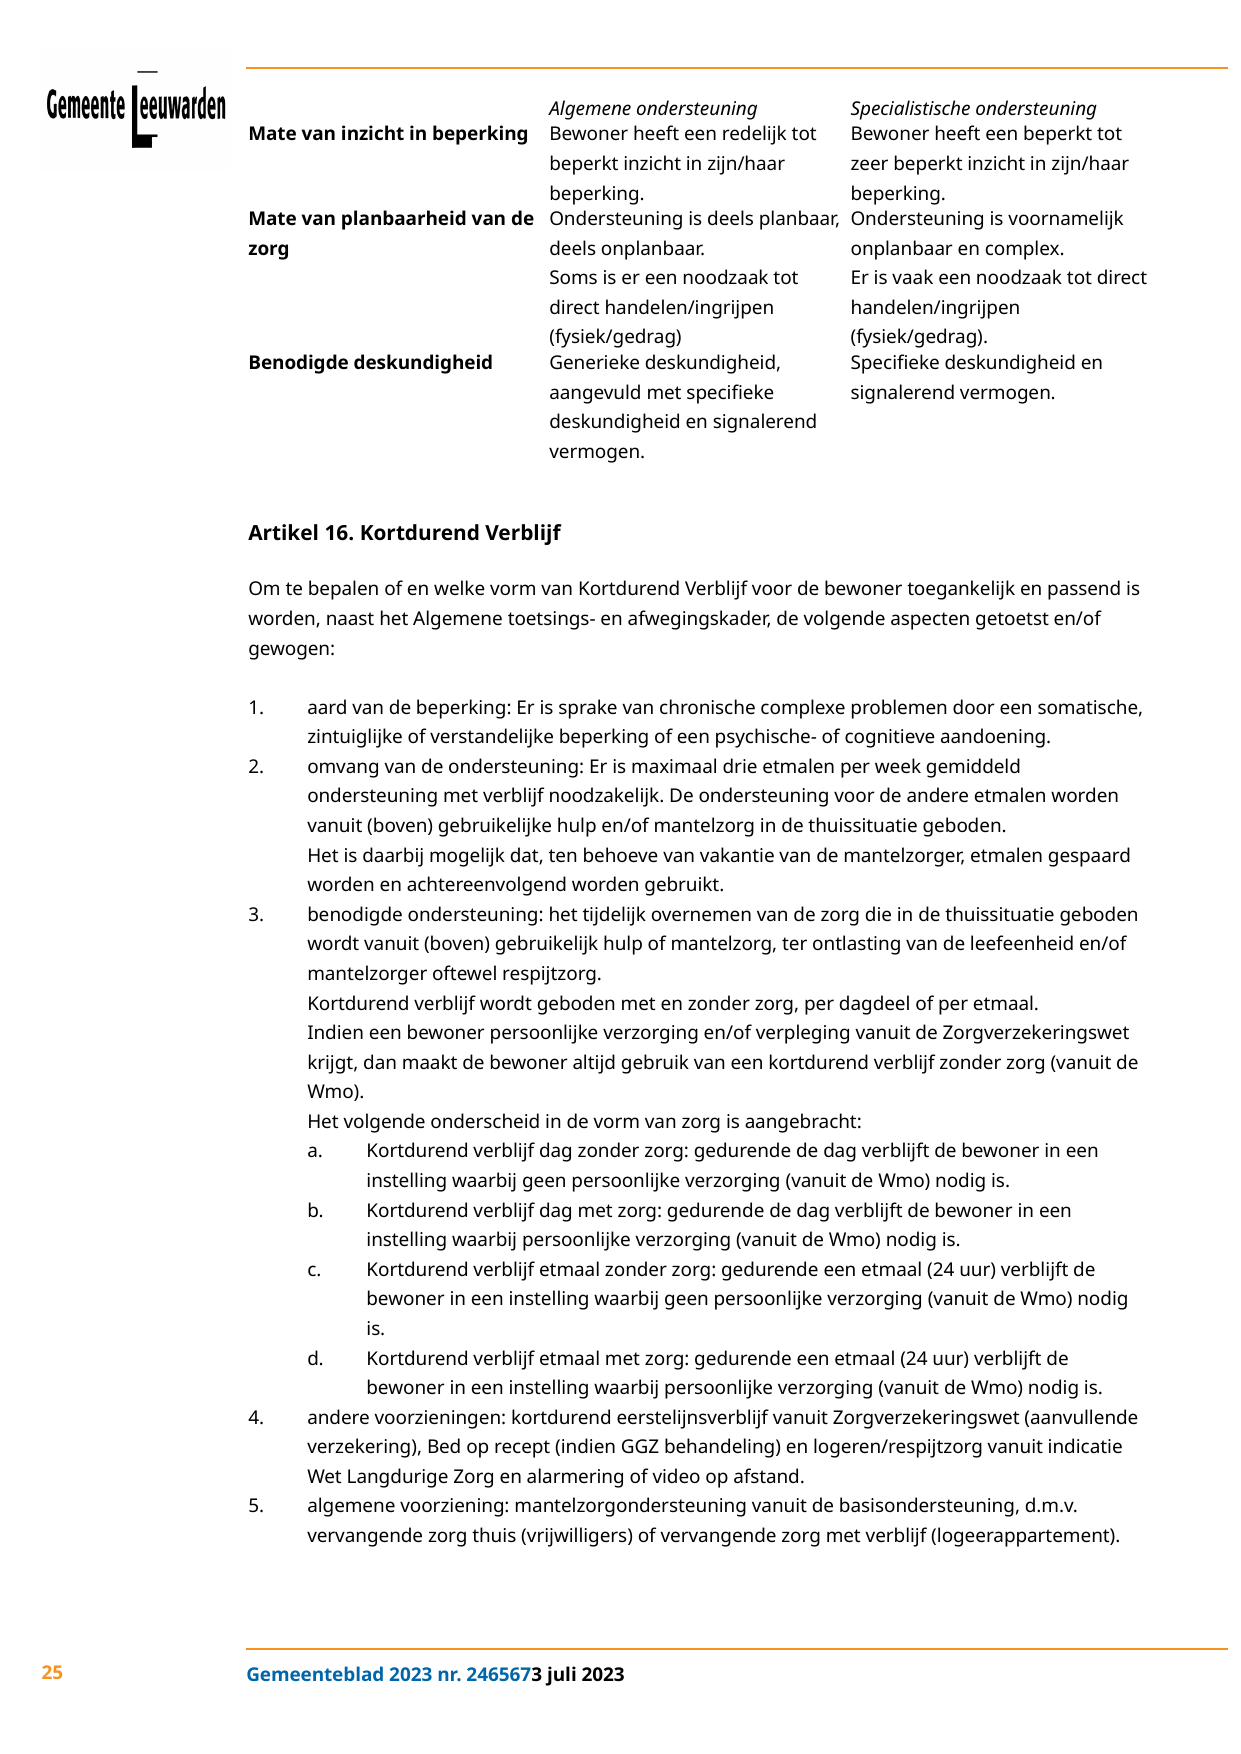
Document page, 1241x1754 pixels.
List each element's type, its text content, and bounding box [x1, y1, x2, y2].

list benodigde ondersteuning: het tijdelijk overnemen van de zorg die in de thuissituatie geboden wordt vanuit (boven) gebruikelijk hulp of mantelzorg, ter ontlasting van de leefeenheid en/of mantelzorger oftewel respijtzorg. [248, 901, 1152, 986]
table_header Specialistische ondersteuning [850, 95, 1152, 121]
table_cell Ondersteuning is voornamelijk onplanbaar en complex. Er is vaak een noodzaak tot direct handelen/ingrijpen (fysiek/gedrag). [850, 205, 1152, 349]
table_cell Mate van inzicht in beperking [248, 121, 549, 205]
list Kortdurend verblijf dag met zorg: gedurende de dag verblijft de bewoner in een instelling waarbij persoonlijke verzorging (vanuit de Wmo) nodig is. [307, 1197, 1152, 1252]
list Indien een bewoner persoonlijke verzorging en/of verpleging vanuit de Zorgverzekeringswet krijgt, dan maakt de bewoner altijd gebruik van een kortdurend verblijf zonder zorg (vanuit de Wmo). [248, 1019, 1152, 1104]
list andere voorzieningen: kortdurend eerstelijnsverblijf vanuit Zorgverzekeringswet (aanvullende verzekering), Bed op recept (indien GGZ behandeling) en logeren/respijtzorg vanuit indicatie Wet Langdurige Zorg en alarmering of video op afstand. [248, 1404, 1152, 1489]
picture [41, 47, 231, 172]
list Kortdurend verblijf wordt geboden met en zonder zorg, per dagdeel of per etmaal. [248, 990, 1152, 1016]
list Het volgende onderscheid in de vorm van zorg is aangebracht: [248, 1108, 1152, 1134]
list Kortdurend verblijf dag zonder zorg: gedurende de dag verblijft de bewoner in een instelling waarbij geen persoonlijke verzorging (vanuit de Wmo) nodig is. [307, 1138, 1152, 1193]
table_cell Bewoner heeft een beperkt tot zeer beperkt inzicht in zijn/haar beperking. [850, 121, 1152, 205]
table_cell Mate van planbaarheid van de zorg [248, 205, 549, 349]
list Kortdurend verblijf etmaal zonder zorg: gedurende een etmaal (24 uur) verblijft de bewoner in een instelling waarbij geen persoonlijke verzorging (vanuit de Wmo) nodig is. [307, 1256, 1152, 1341]
text Artikel 16. Kortdurend Verblijf [248, 518, 1152, 546]
table_header Algemene ondersteuning [549, 95, 850, 121]
list algemene voorziening: mantelzorgondersteuning vanuit de basisondersteuning, d.m.v. vervangende zorg thuis (vrijwilligers) of vervangende zorg met verblijf (logeerappartement). [248, 1493, 1152, 1548]
list Het is daarbij mogelijk dat, ten behoeve van vakantie van de mantelzorger, etmalen gespaard worden en achtereenvolgend worden gebruikt. [248, 842, 1152, 897]
table_cell Specifieke deskundigheid en signalerend vermogen. [850, 350, 1152, 464]
list aard van de beperking: Er is sprake van chronische complexe problemen door een somatische, zintuiglijke of verstandelijke beperking of een psychische- of cognitieve aandoening. [248, 694, 1152, 749]
table_header [248, 95, 549, 121]
table_cell Generieke deskundigheid, aangevuld met specifieke deskundigheid en signalerend vermogen. [549, 350, 850, 464]
table_cell Benodigde deskundigheid [248, 350, 549, 464]
table_cell Bewoner heeft een redelijk tot beperkt inzicht in zijn/haar beperking. [549, 121, 850, 205]
list Kortdurend verblijf etmaal met zorg: gedurende een etmaal (24 uur) verblijft de bewoner in een instelling waarbij persoonlijke verzorging (vanuit de Wmo) nodig is. [307, 1345, 1152, 1400]
text Om te bepalen of en welke vorm van Kortdurend Verblijf voor de bewoner toegankelijk en passend is worden, naast het Algemene toetsings- en afwegingskader, de volgende aspecten getoetst en/of gewogen: [248, 576, 1152, 661]
table_cell Ondersteuning is deels planbaar, deels onplanbaar. Soms is er een noodzaak tot direct handelen/ingrijpen (fysiek/gedrag) [549, 205, 850, 349]
list omvang van de ondersteuning: Er is maximaal drie etmalen per week gemiddeld ondersteuning met verblijf noodzakelijk. De ondersteuning voor de andere etmalen worden vanuit (boven) gebruikelijke hulp en/of mantelzorg in de thuissituatie geboden. [248, 753, 1152, 838]
